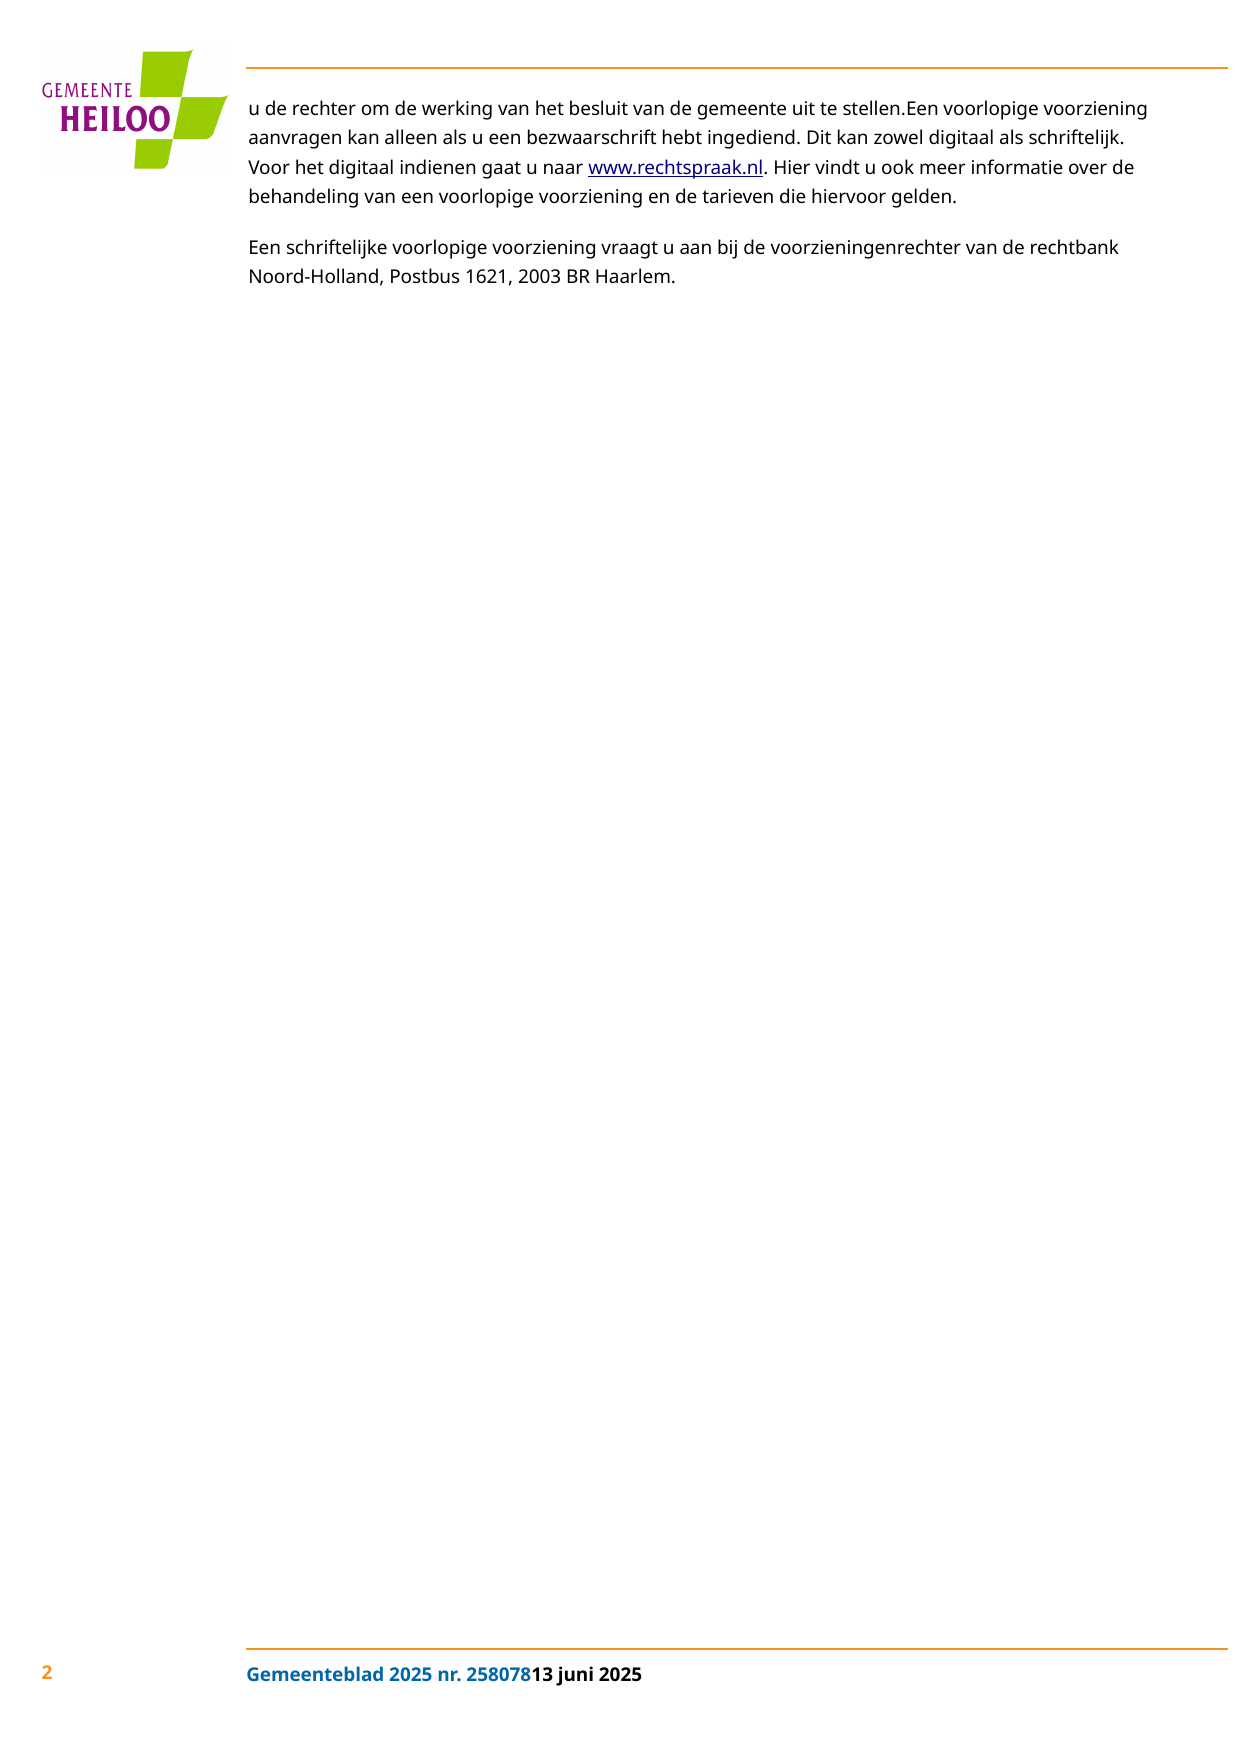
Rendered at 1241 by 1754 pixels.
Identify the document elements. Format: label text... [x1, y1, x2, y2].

text u de rechter om de werking van het besluit van de gemeente uit te stellen.Een voorlopige voorziening aanvragen kan alleen als u een bezwaarschrift hebt ingediend. Dit kan zowel digitaal als schriftelijk. Voor het digitaal indienen gaat u naar www.rechtspraak.nl. Hier vindt u ook meer informatie over de behandeling van een voorlopige voorziening en de tarieven die hiervoor gelden. [248, 95, 1152, 209]
text Een schriftelijke voorlopige voorziening vraagt u aan bij de voorzieningenrechter van de rechtbank Noord-Holland, Postbus 1621, 2003 BR Haarlem. [248, 234, 1152, 289]
picture [41, 47, 231, 172]
